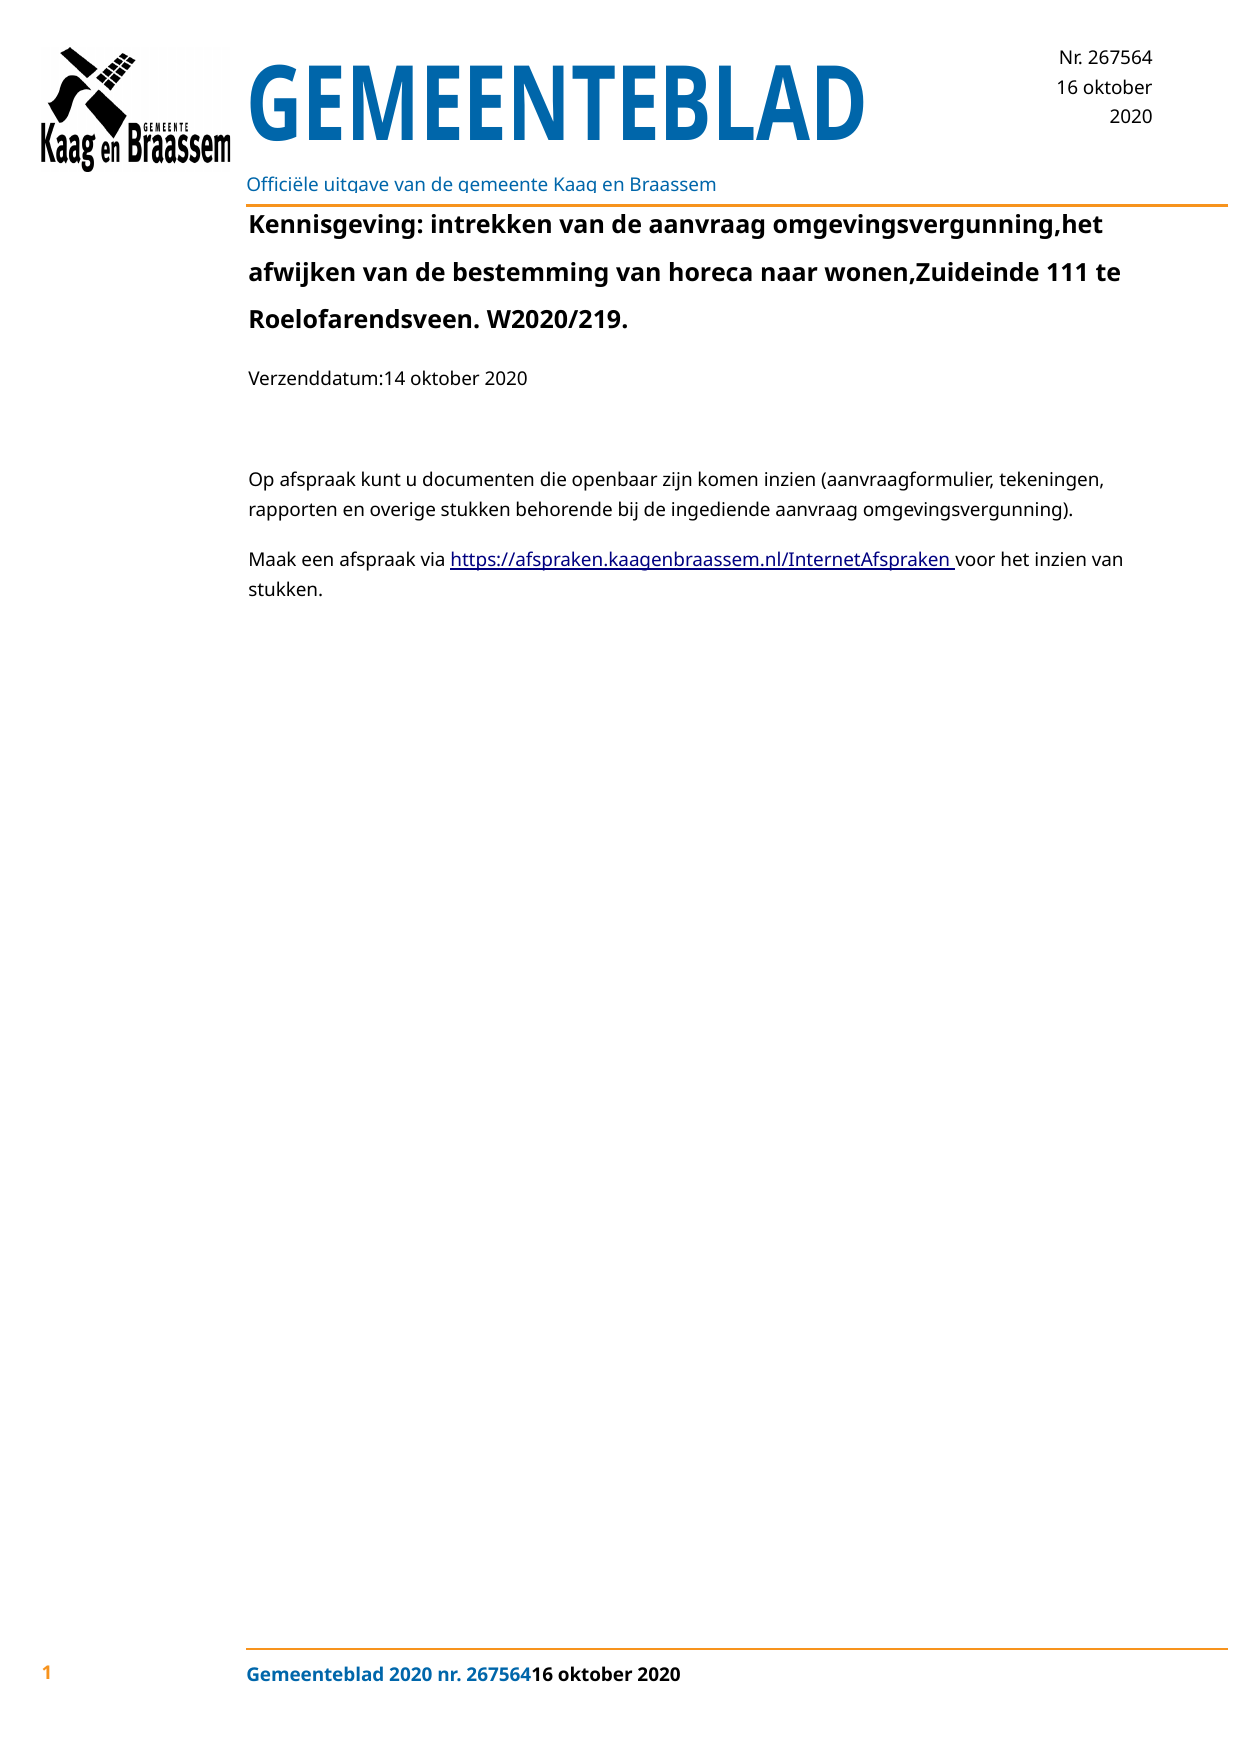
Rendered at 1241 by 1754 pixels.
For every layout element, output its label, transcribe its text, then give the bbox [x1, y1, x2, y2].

picture [41, 47, 231, 172]
text Verzenddatum:14 oktober 2020 [248, 366, 1152, 391]
text Op afspraak kunt u documenten die openbaar zijn komen inzien (aanvraagformulier, tekeningen, rapporten en overige stukken behorende bij de ingediende aanvraag omgevingsvergunning). [248, 466, 1152, 522]
text Kennisgeving: intrekken van de aanvraag omgevingsvergunning,het afwijken van de bestemming van horeca naar wonen,Zuideinde 111 te Roelofarendsveen. W2020/219. [248, 207, 1152, 336]
text Maak een afspraak via https://afspraken.kaagenbraassem.nl/InternetAfspraken voor het inzien van stukken. [248, 546, 1152, 602]
